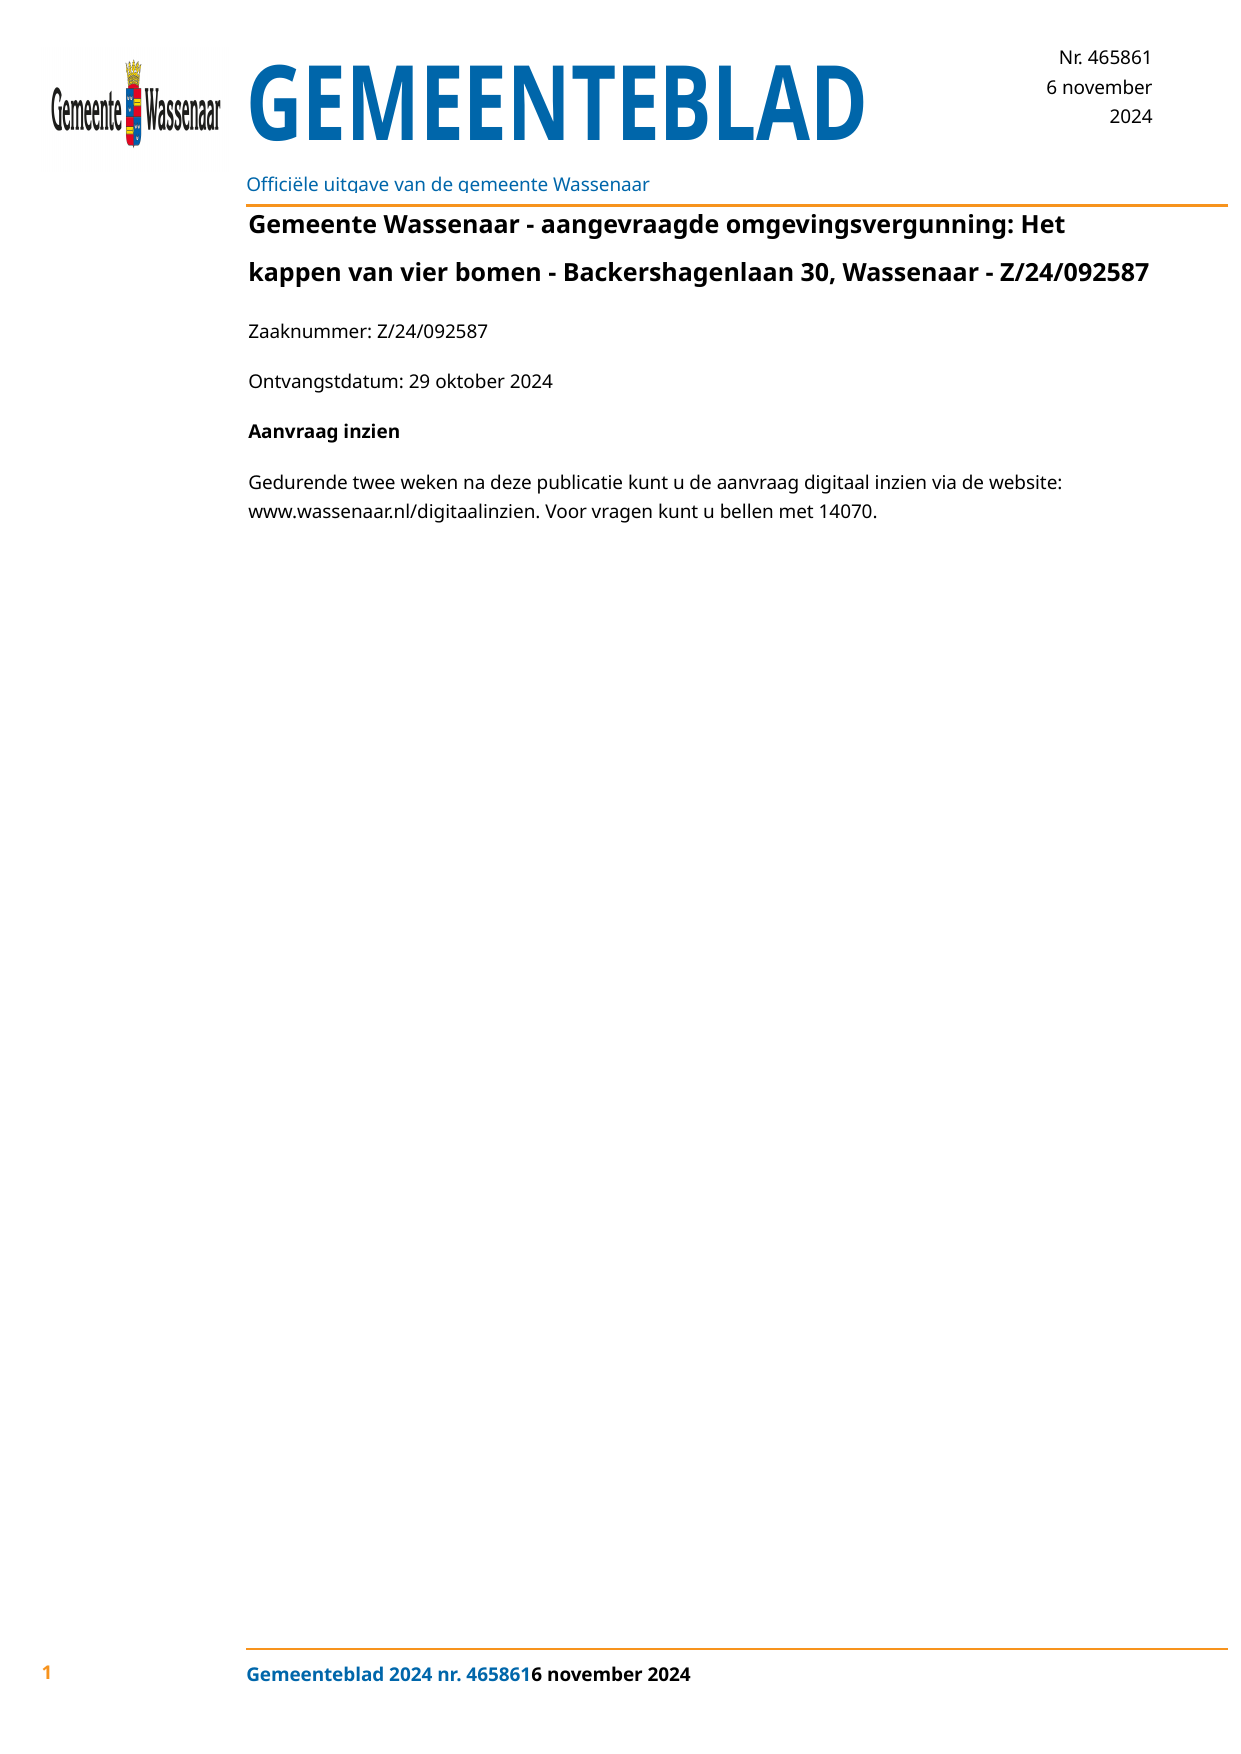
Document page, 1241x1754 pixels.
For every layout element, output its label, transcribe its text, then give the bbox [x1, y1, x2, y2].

text Gedurende twee weken na deze publicatie kunt u de aanvraag digitaal inzien via de website: www.wassenaar.nl/digitaalinzien. Voor vragen kunt u bellen met 14070. [248, 469, 1152, 524]
text Zaaknummer: Z/24/092587 [248, 318, 1152, 344]
text Gemeente Wassenaar - aangevraagde omgevingsvergunning: Het kappen van vier bomen - Backershagenlaan 30, Wassenaar - Z/24/092587 [248, 207, 1152, 288]
text Ontvangstdatum: 29 oktober 2024 [248, 368, 1152, 394]
text Aanvraag inzien [248, 419, 1152, 444]
picture [41, 47, 231, 172]
